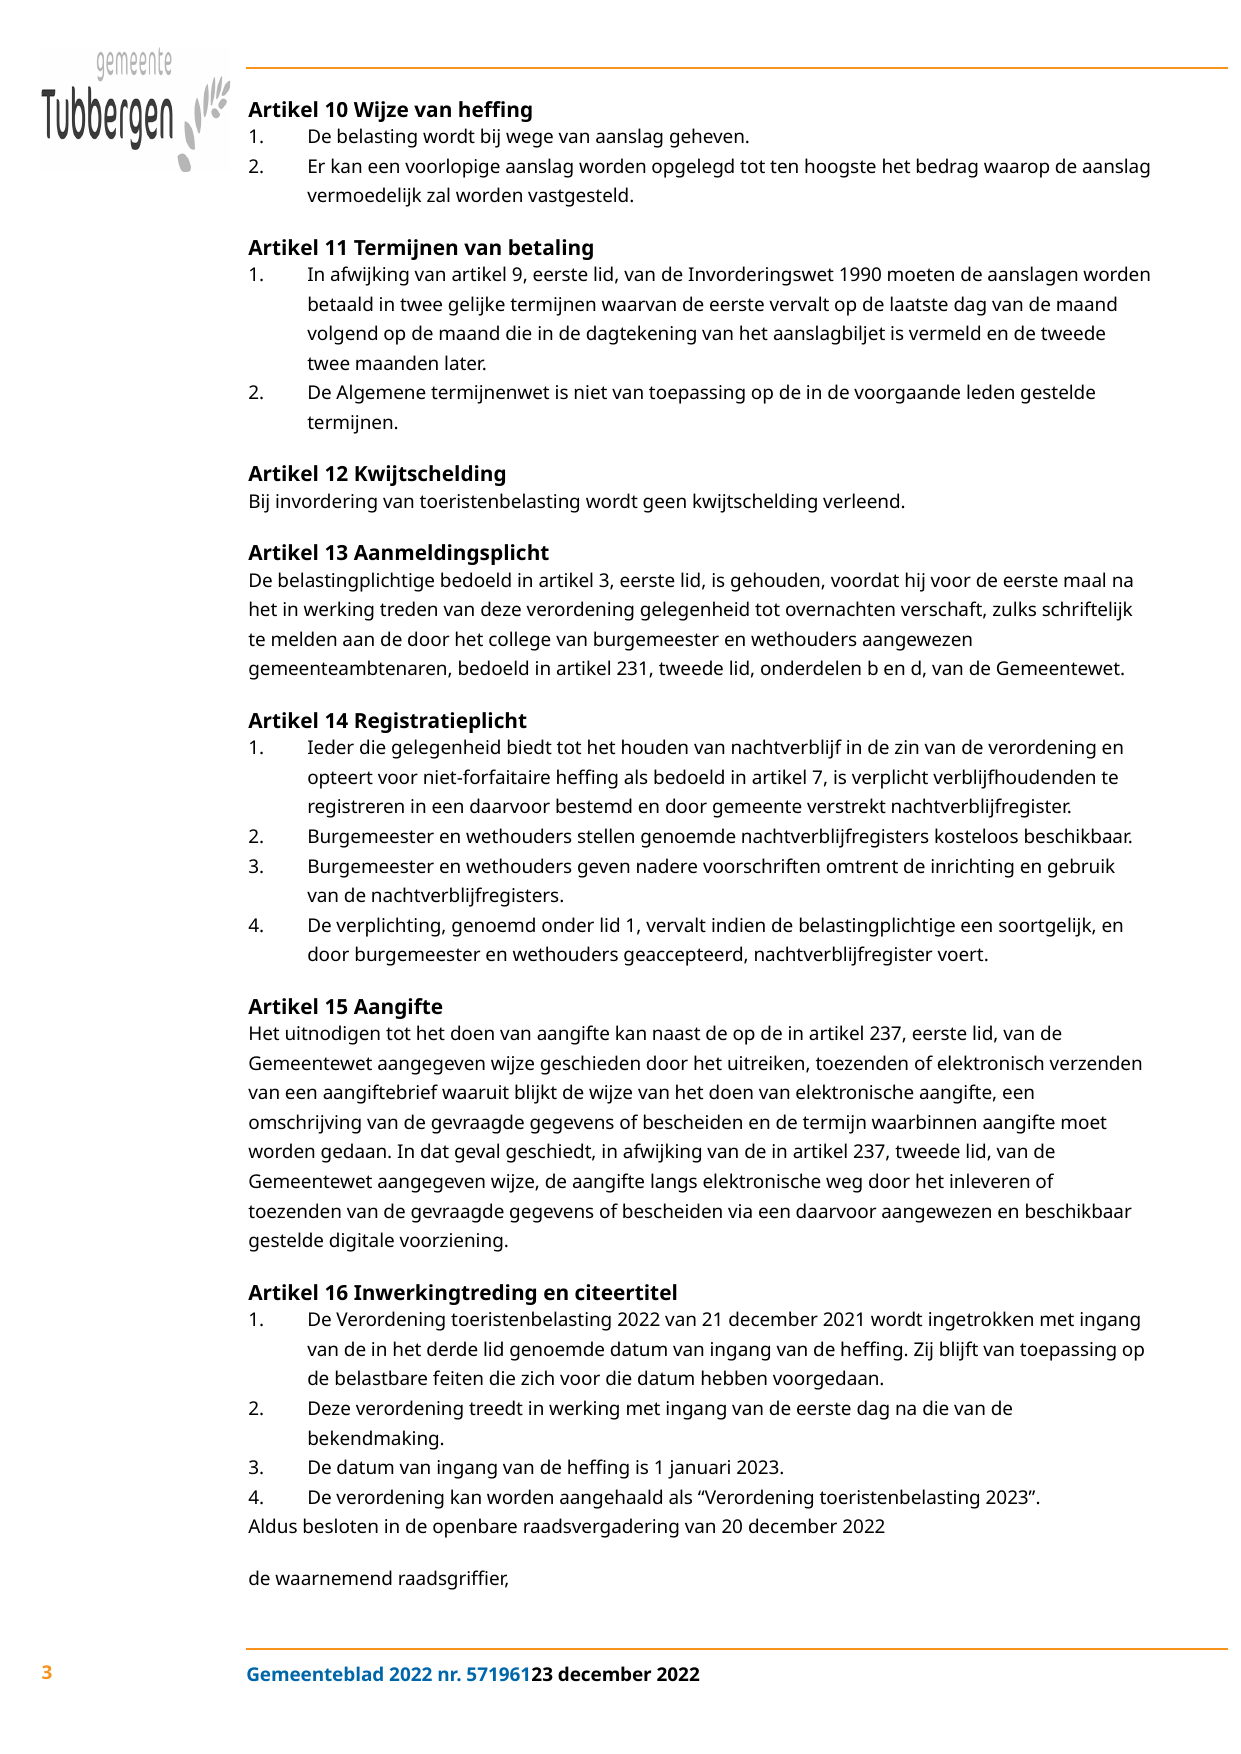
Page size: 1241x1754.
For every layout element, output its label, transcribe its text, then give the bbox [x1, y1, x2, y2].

text Artikel 12 Kwijtschelding [248, 459, 1152, 488]
text Aldus besloten in de openbare raadsvergadering van 20 december 2022 [248, 1513, 1152, 1539]
text Artikel 15 Aangifte [248, 992, 1152, 1020]
text de waarnemend raadsgriffier, [248, 1565, 1152, 1591]
text Artikel 14 Registratieplicht [248, 706, 1152, 734]
text Artikel 16 Inwerkingtreding en citeertitel [248, 1278, 1152, 1306]
list De verordening kan worden aangehaald als “Verordening toeristenbelasting 2023”. [248, 1484, 1152, 1509]
picture [41, 47, 231, 172]
text Artikel 10 Wijze van heffing [248, 95, 1152, 123]
list De Verordening toeristenbelasting 2022 van 21 december 2021 wordt ingetrokken met ingang van de in het derde lid genoemde datum van ingang van de heffing. Zij blijft van toepassing op de belastbare feiten die zich voor die datum hebben voorgedaan. [248, 1306, 1152, 1391]
list De Algemene termijnenwet is niet van toepassing op de in de voorgaande leden gestelde termijnen. [248, 379, 1152, 435]
text Artikel 13 Aanmeldingsplicht [248, 538, 1152, 567]
list Deze verordening treedt in werking met ingang van de eerste dag na die van de bekendmaking. [248, 1395, 1152, 1450]
list Er kan een voorlopige aanslag worden opgelegd tot ten hoogste het bedrag waarop de aanslag vermoedelijk zal worden vastgesteld. [248, 153, 1152, 208]
list De belasting wordt bij wege van aanslag geheven. [248, 123, 1152, 149]
list De verplichting, genoemd onder lid 1, vervalt indien de belastingplichtige een soortgelijk, en door burgemeester en wethouders geaccepteerd, nachtverblijfregister voert. [248, 912, 1152, 967]
text Artikel 11 Termijnen van betaling [248, 233, 1152, 261]
text Bij invordering van toeristenbelasting wordt geen kwijtschelding verleend. [248, 488, 1152, 514]
list Burgemeester en wethouders geven nadere voorschriften omtrent de inrichting en gebruik van de nachtverblijfregisters. [248, 853, 1152, 908]
list De datum van ingang van de heffing is 1 januari 2023. [248, 1454, 1152, 1480]
text De belastingplichtige bedoeld in artikel 3, eerste lid, is gehouden, voordat hij voor de eerste maal na het in werking treden van deze verordening gelegenheid tot overnachten verschaft, zulks schriftelijk te melden aan de door het college van burgemeester en wethouders aangewezen gemeenteambtenaren, bedoeld in artikel 231, tweede lid, onderdelen b en d, van de Gemeentewet. [248, 567, 1152, 681]
list Ieder die gelegenheid biedt tot het houden van nachtverblijf in de zin van de verordening en opteert voor niet-forfaitaire heffing als bedoeld in artikel 7, is verplicht verblijfhoudenden te registreren in een daarvoor bestemd en door gemeente verstrekt nachtverblijfregister. [248, 734, 1152, 819]
text Het uitnodigen tot het doen van aangifte kan naast de op de in artikel 237, eerste lid, van de Gemeentewet aangegeven wijze geschieden door het uitreiken, toezenden of elektronisch verzenden van een aangiftebrief waaruit blijkt de wijze van het doen van elektronische aangifte, een omschrijving van de gevraagde gegevens of bescheiden en de termijn waarbinnen aangifte moet worden gedaan. In dat geval geschiedt, in afwijking van de in artikel 237, tweede lid, van de Gemeentewet aangegeven wijze, de aangifte langs elektronische weg door het inleveren of toezenden van de gevraagde gegevens of bescheiden via een daarvoor aangewezen en beschikbaar gestelde digitale voorziening. [248, 1020, 1152, 1253]
list In afwijking van artikel 9, eerste lid, van de Invorderingswet 1990 moeten de aanslagen worden betaald in twee gelijke termijnen waarvan de eerste vervalt op de laatste dag van de maand volgend op de maand die in de dagtekening van het aanslagbiljet is vermeld en de tweede twee maanden later. [248, 261, 1152, 376]
list Burgemeester en wethouders stellen genoemde nachtverblijfregisters kosteloos beschikbaar. [248, 823, 1152, 849]
